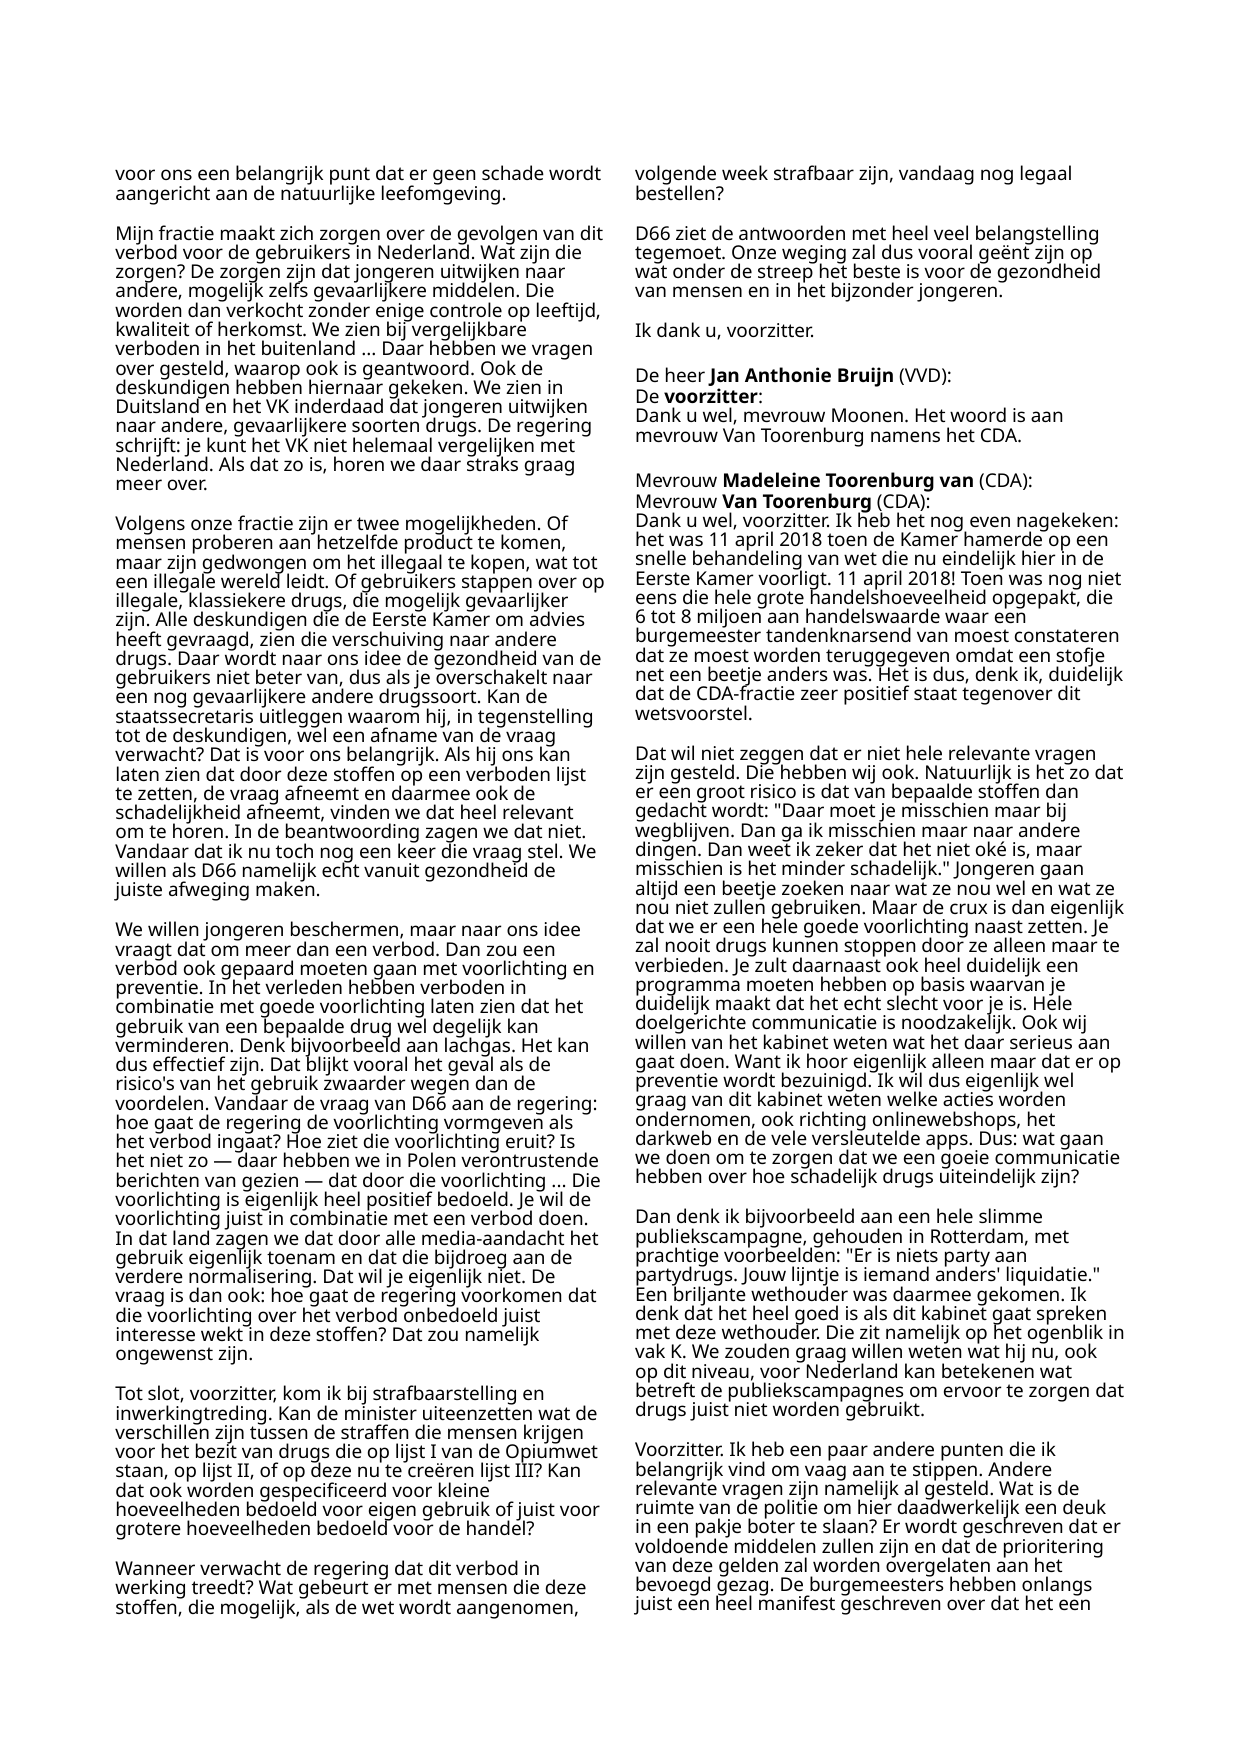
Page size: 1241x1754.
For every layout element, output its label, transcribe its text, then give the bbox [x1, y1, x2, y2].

text Mijn fractie maakt zich zorgen over de gevolgen van dit verbod voor de gebruikers in Nederland. Wat zijn die zorgen? De zorgen zijn dat jongeren uitwijken naar andere, mogelijk zelfs gevaarlijkere middelen. Die worden dan verkocht zonder enige controle op leeftijd, kwaliteit of herkomst. We zien bij vergelijkbare verboden in het buitenland ... Daar hebben we vragen over gesteld, waarop ook is geantwoord. Ook de deskundigen hebben hiernaar gekeken. We zien in Duitsland en het VK inderdaad dat jongeren uitwijken naar andere, gevaarlijkere soorten drugs. De regering schrijft: je kunt het VK niet helemaal vergelijken met Nederland. Als dat zo is, horen we daar straks graag meer over. [115, 224, 605, 494]
text Volgens onze fractie zijn er twee mogelijkheden. Of mensen proberen aan hetzelfde product te komen, maar zijn gedwongen om het illegaal te kopen, wat tot een illegale wereld leidt. Of gebruikers stappen over op illegale, klassiekere drugs, die mogelijk gevaarlijker zijn. Alle deskundigen die de Eerste Kamer om advies heeft gevraagd, zien die verschuiving naar andere drugs. Daar wordt naar ons idee de gezondheid van de gebruikers niet beter van, dus als je overschakelt naar een nog gevaarlijkere andere drugssoort. Kan de staatssecretaris uitleggen waarom hij, in tegenstelling tot de deskundigen, wel een afname van de vraag verwacht? Dat is voor ons belangrijk. Als hij ons kan laten zien dat door deze stoffen op een verboden lijst te zetten, de vraag afneemt en daarmee ook de schadelijkheid afneemt, vinden we dat heel relevant om te horen. In de beantwoording zagen we dat niet. Vandaar dat ik nu toch nog een keer die vraag stel. We willen als D66 namelijk echt vanuit gezondheid de juiste afweging maken. [115, 515, 605, 901]
text Ik dank u, voorzitter. [635, 322, 1125, 342]
text Dank u wel, voorzitter. Ik heb het nog even nagekeken: het was 11 april 2018 toen de Kamer hamerde op een snelle behandeling van wet die nu eindelijk hier in de Eerste Kamer voorligt. 11 april 2018! Toen was nog niet eens die hele grote handelshoeveelheid opgepakt, die 6 tot 8 miljoen aan handelswaarde waar een burgemeester tandenknarsend van moest constateren dat ze moest worden teruggegeven omdat een stofje net een beetje anders was. Het is dus, denk ik, duidelijk dat de CDA-fractie zeer positief staat tegenover dit wetsvoorstel. [635, 512, 1125, 724]
text De voorzitter: [635, 388, 1125, 407]
text We willen jongeren beschermen, maar naar ons idee vraagt dat om meer dan een verbod. Dan zou een verbod ook gepaard moeten gaan met voorlichting en preventie. In het verleden hebben verboden in combinatie met goede voorlichting laten zien dat het gebruik van een bepaalde drug wel degelijk kan verminderen. Denk bijvoorbeeld aan lachgas. Het kan dus effectief zijn. Dat blijkt vooral het geval als de risico's van het gebruik zwaarder wegen dan de voordelen. Vandaar de vraag van D66 aan de regering: hoe gaat de regering de voorlichting vormgeven als het verbod ingaat? Hoe ziet die voorlichting eruit? Is het niet zo — daar hebben we in Polen verontrustende berichten van gezien — dat door die voorlichting ... Die voorlichting is eigenlijk heel positief bedoeld. Je wil de voorlichting juist in combinatie met een verbod doen. In dat land zagen we dat door alle media-aandacht het gebruik eigenlijk toenam en dat die bijdroeg aan de verdere normalisering. Dat wil je eigenlijk niet. De vraag is dan ook: hoe gaat de regering voorkomen dat die voorlichting over het verbod onbedoeld juist interesse wekt in deze stoffen? Dat zou namelijk ongewenst zijn. [115, 921, 605, 1364]
text Dank u wel, mevrouw Moonen. Het woord is aan mevrouw Van Toorenburg namens het CDA. [635, 407, 1125, 446]
text Tot slot, voorzitter, kom ik bij strafbaarstelling en inwerkingtreding. Kan de minister uiteenzetten wat de verschillen zijn tussen de straffen die mensen krijgen voor het bezit van drugs die op lijst I van de Opiumwet staan, op lijst II, of op deze nu te creëren lijst III? Kan dat ook worden gespecificeerd voor kleine hoeveelheden bedoeld voor eigen gebruik of juist voor grotere hoeveelheden bedoeld voor de handel? [115, 1385, 605, 1539]
text volgende week strafbaar zijn, vandaag nog legaal bestellen? [635, 165, 1125, 204]
text D66 ziet de antwoorden met heel veel belangstelling tegemoet. Onze weging zal dus vooral geënt zijn op wat onder de streep het beste is voor de gezondheid van mensen en in het bijzonder jongeren. [635, 224, 1125, 302]
text Wanneer verwacht de regering dat dit verbod in werking treedt? Wat gebeurt er met mensen die deze stoffen, die mogelijk, als de wet wordt aangenomen, [115, 1560, 605, 1618]
text Mevrouw Van Toorenburg (CDA): [635, 493, 1125, 512]
text Dat wil niet zeggen dat er niet hele relevante vragen zijn gesteld. Die hebben wij ook. Natuurlijk is het zo dat er een groot risico is dat van bepaalde stoffen dan gedacht wordt: "Daar moet je misschien maar bij wegblijven. Dan ga ik misschien maar naar andere dingen. Dan weet ik zeker dat het niet oké is, maar misschien is het minder schadelijk." Jongeren gaan altijd een beetje zoeken naar wat ze nou wel en wat ze nou niet zullen gebruiken. Maar de crux is dan eigenlijk dat we er een hele goede voorlichting naast zetten. Je zal nooit drugs kunnen stoppen door ze alleen maar te verbieden. Je zult daarnaast ook heel duidelijk een programma moeten hebben op basis waarvan je duidelijk maakt dat het echt slecht voor je is. Hele doelgerichte communicatie is noodzakelijk. Ook wij willen van het kabinet weten wat het daar serieus aan gaat doen. Want ik hoor eigenlijk alleen maar dat er op preventie wordt bezuinigd. Ik wil dus eigenlijk wel graag van dit kabinet weten welke acties worden ondernomen, ook richting onlinewebshops, het darkweb en de vele versleutelde apps. Dus: wat gaan we doen om te zorgen dat we een goeie communicatie hebben over hoe schadelijk drugs uiteindelijk zijn? [635, 744, 1125, 1188]
text Mevrouw Madeleine Toorenburg van (CDA): [635, 467, 1125, 493]
text Voorzitter. Ik heb een paar andere punten die ik belangrijk vind om vaag aan te stippen. Andere relevante vragen zijn namelijk al gesteld. Wat is de ruimte van de politie om hier daadwerkelijk een deuk in een pakje boter te slaan? Er wordt geschreven dat er voldoende middelen zullen zijn en dat de prioritering van deze gelden zal worden overgelaten aan het bevoegd gezag. De burgemeesters hebben onlangs juist een heel manifest geschreven over dat het een [635, 1441, 1125, 1615]
text voor ons een belangrijk punt dat er geen schade wordt aangericht aan de natuurlijke leefomgeving. [115, 165, 605, 204]
text Dan denk ik bijvoorbeeld aan een hele slimme publiekscampagne, gehouden in Rotterdam, met prachtige voorbeelden: "Er is niets party aan partydrugs. Jouw lijntje is iemand anders' liquidatie." Een briljante wethouder was daarmee gekomen. Ik denk dat het heel goed is als dit kabinet gaat spreken met deze wethouder. Die zit namelijk op het ogenblik in vak K. We zouden graag willen weten wat hij nu, ook op dit niveau, voor Nederland kan betekenen wat betreft de publiekscampagnes om ervoor te zorgen dat drugs juist niet worden gebruikt. [635, 1208, 1125, 1421]
text De heer Jan Anthonie Bruijn (VVD): [635, 362, 1125, 388]
